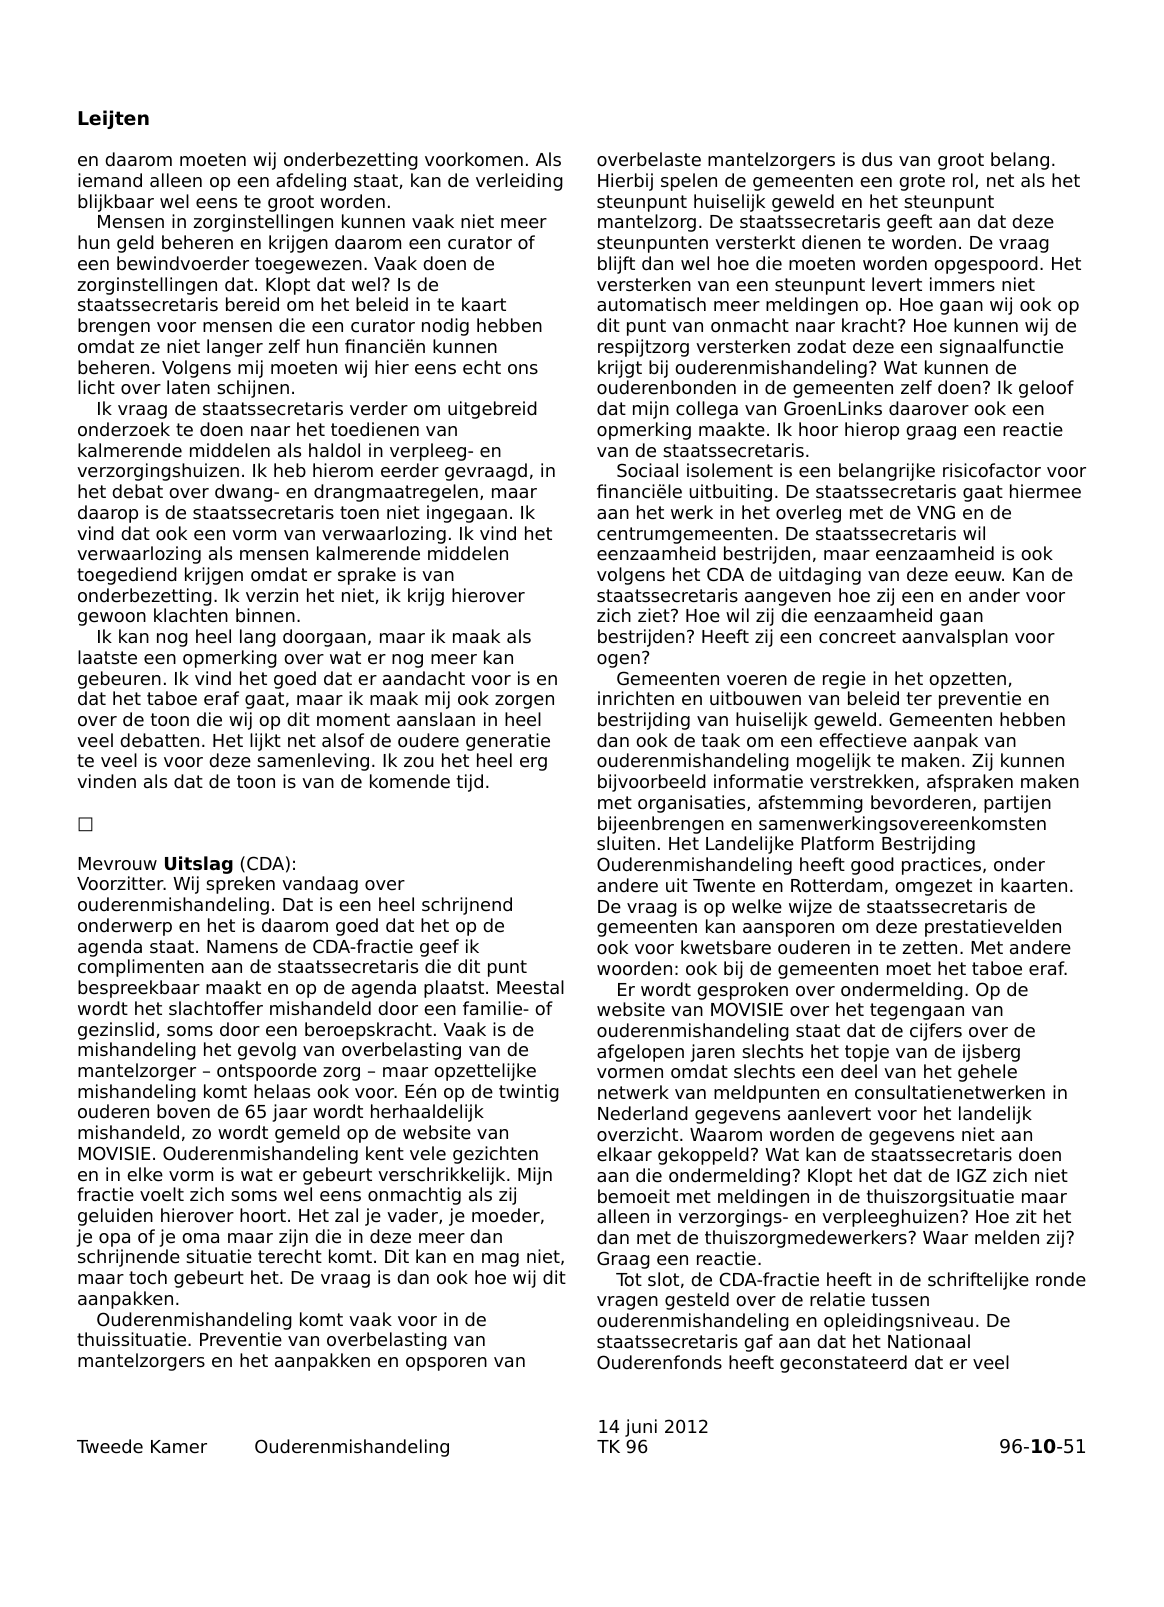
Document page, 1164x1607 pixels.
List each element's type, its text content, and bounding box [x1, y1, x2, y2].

text □ [77, 813, 567, 833]
text Mevrouw Uitslag (CDA): [77, 853, 567, 874]
text Ik kan nog heel lang doorgaan, maar ik maak als laatste een opmerking over wat er nog meer kan gebeuren. Ik vind het goed dat er aandacht voor is en dat het taboe eraf gaat, maar ik maak mij ook zorgen over de toon die wij op dit moment aanslaan in heel veel debatten. Het lijkt net alsof de oudere generatie te veel is voor deze samenleving. Ik zou het heel erg vinden als dat de toon is van de komende tijd. [77, 627, 567, 793]
text Voorzitter. Wij spreken vandaag over ouderenmishandeling. Dat is een heel schrijnend onderwerp en het is daarom goed dat het op de agenda staat. Namens de CDA-fractie geef ik complimenten aan de staatssecretaris die dit punt bespreekbaar maakt en op de agenda plaatst. Meestal wordt het slachtoffer mishandeld door een familie- of gezinslid, soms door een beroepskracht. Vaak is de mishandeling het gevolg van overbelasting van de mantelzorger – ontspoorde zorg – maar opzettelijke mishandeling komt helaas ook voor. Eén op de twintig ouderen boven de 65 jaar wordt herhaaldelijk mishandeld, zo wordt gemeld op de website van MOVISIE. Ouderenmishandeling kent vele gezichten en in elke vorm is wat er gebeurt verschrikkelijk. Mijn fractie voelt zich soms wel eens onmachtig als zij geluiden hierover hoort. Het zal je vader, je moeder, je opa of je oma maar zijn die in deze meer dan schrijnende situatie terecht komt. Dit kan en mag niet, maar toch gebeurt het. De vraag is dan ook hoe wij dit aanpakken. [77, 874, 567, 1309]
text Er wordt gesproken over ondermelding. Op de website van MOVISIE over het tegengaan van ouderenmishandeling staat dat de cijfers over de afgelopen jaren slechts het topje van de ijsberg vormen omdat slechts een deel van het gehele netwerk van meldpunten en consultatienetwerken in Nederland gegevens aanlevert voor het landelijk overzicht. Waarom worden de gegevens niet aan elkaar gekoppeld? Wat kan de staatssecretaris doen aan die ondermelding? Klopt het dat de IGZ zich niet bemoeit met meldingen in de thuiszorgsituatie maar alleen in verzorgings- en verpleeghuizen? Hoe zit het dan met de thuiszorgmedewerkers? Waar melden zij? Graag een reactie. [596, 979, 1087, 1269]
text Ik vraag de staatssecretaris verder om uitgebreid onderzoek te doen naar het toedienen van kalmerende middelen als haldol in verpleeg- en verzorgingshuizen. Ik heb hierom eerder gevraagd, in het debat over dwang- en drangmaatregelen, maar daarop is de staatssecretaris toen niet ingegaan. Ik vind dat ook een vorm van verwaarlozing. Ik vind het verwaarlozing als mensen kalmerende middelen toegediend krijgen omdat er sprake is van onderbezetting. Ik verzin het niet, ik krijg hierover gewoon klachten binnen. [77, 399, 567, 627]
text Gemeenten voeren de regie in het opzetten, inrichten en uitbouwen van beleid ter preventie en bestrijding van huiselijk geweld. Gemeenten hebben dan ook de taak om een effectieve aanpak van ouderenmishandeling mogelijk te maken. Zij kunnen bijvoorbeeld informatie verstrekken, afspraken maken met organisaties, afstemming bevorderen, partijen bijeenbrengen en samenwerkingsovereenkomsten sluiten. Het Landelijke Platform Bestrijding Ouderenmishandeling heeft good practices, onder andere uit Twente en Rotterdam, omgezet in kaarten. De vraag is op welke wijze de staatssecretaris de gemeenten kan aansporen om deze prestatievelden ook voor kwetsbare ouderen in te zetten. Met andere woorden: ook bij de gemeenten moet het taboe eraf. [596, 668, 1087, 979]
text Tot slot, de CDA-fractie heeft in de schriftelijke ronde vragen gesteld over de relatie tussen ouderenmishandeling en opleidingsniveau. De staatssecretaris gaf aan dat het Nationaal Ouderenfonds heeft geconstateerd dat er veel [596, 1269, 1087, 1373]
text Ouderenmishandeling komt vaak voor in de thuissituatie. Preventie van overbelasting van mantelzorgers en het aanpakken en opsporen van [77, 1309, 567, 1372]
text Sociaal isolement is een belangrijke risicofactor voor financiële uitbuiting. De staatssecretaris gaat hiermee aan het werk in het overleg met de VNG en de centrumgemeenten. De staatssecretaris wil eenzaamheid bestrijden, maar eenzaamheid is ook volgens het CDA de uitdaging van deze eeuw. Kan de staatssecretaris aangeven hoe zij een en ander voor zich ziet? Hoe wil zij die eenzaamheid gaan bestrijden? Heeft zij een concreet aanvalsplan voor ogen? [596, 461, 1087, 668]
text overbelaste mantelzorgers is dus van groot belang. Hierbij spelen de gemeenten een grote rol, net als het steunpunt huiselijk geweld en het steunpunt mantelzorg. De staatssecretaris geeft aan dat deze steunpunten versterkt dienen te worden. De vraag blijft dan wel hoe die moeten worden opgespoord. Het versterken van een steunpunt levert immers niet automatisch meer meldingen op. Hoe gaan wij ook op dit punt van onmacht naar kracht? Hoe kunnen wij de respijtzorg versterken zodat deze een signaalfunctie krijgt bij ouderenmishandeling? Wat kunnen de ouderenbonden in de gemeenten zelf doen? Ik geloof dat mijn collega van GroenLinks daarover ook een opmerking maakte. Ik hoor hierop graag een reactie van de staatssecretaris. [596, 150, 1087, 461]
text Mensen in zorginstellingen kunnen vaak niet meer hun geld beheren en krijgen daarom een curator of een bewindvoerder toegewezen. Vaak doen de zorginstellingen dat. Klopt dat wel? Is de staatssecretaris bereid om het beleid in te kaart brengen voor mensen die een curator nodig hebben omdat ze niet langer zelf hun financiën kunnen beheren. Volgens mij moeten wij hier eens echt ons licht over laten schijnen. [77, 212, 567, 399]
text en daarom moeten wij onderbezetting voorkomen. Als iemand alleen op een afdeling staat, kan de verleiding blijkbaar wel eens te groot worden. [77, 150, 567, 212]
